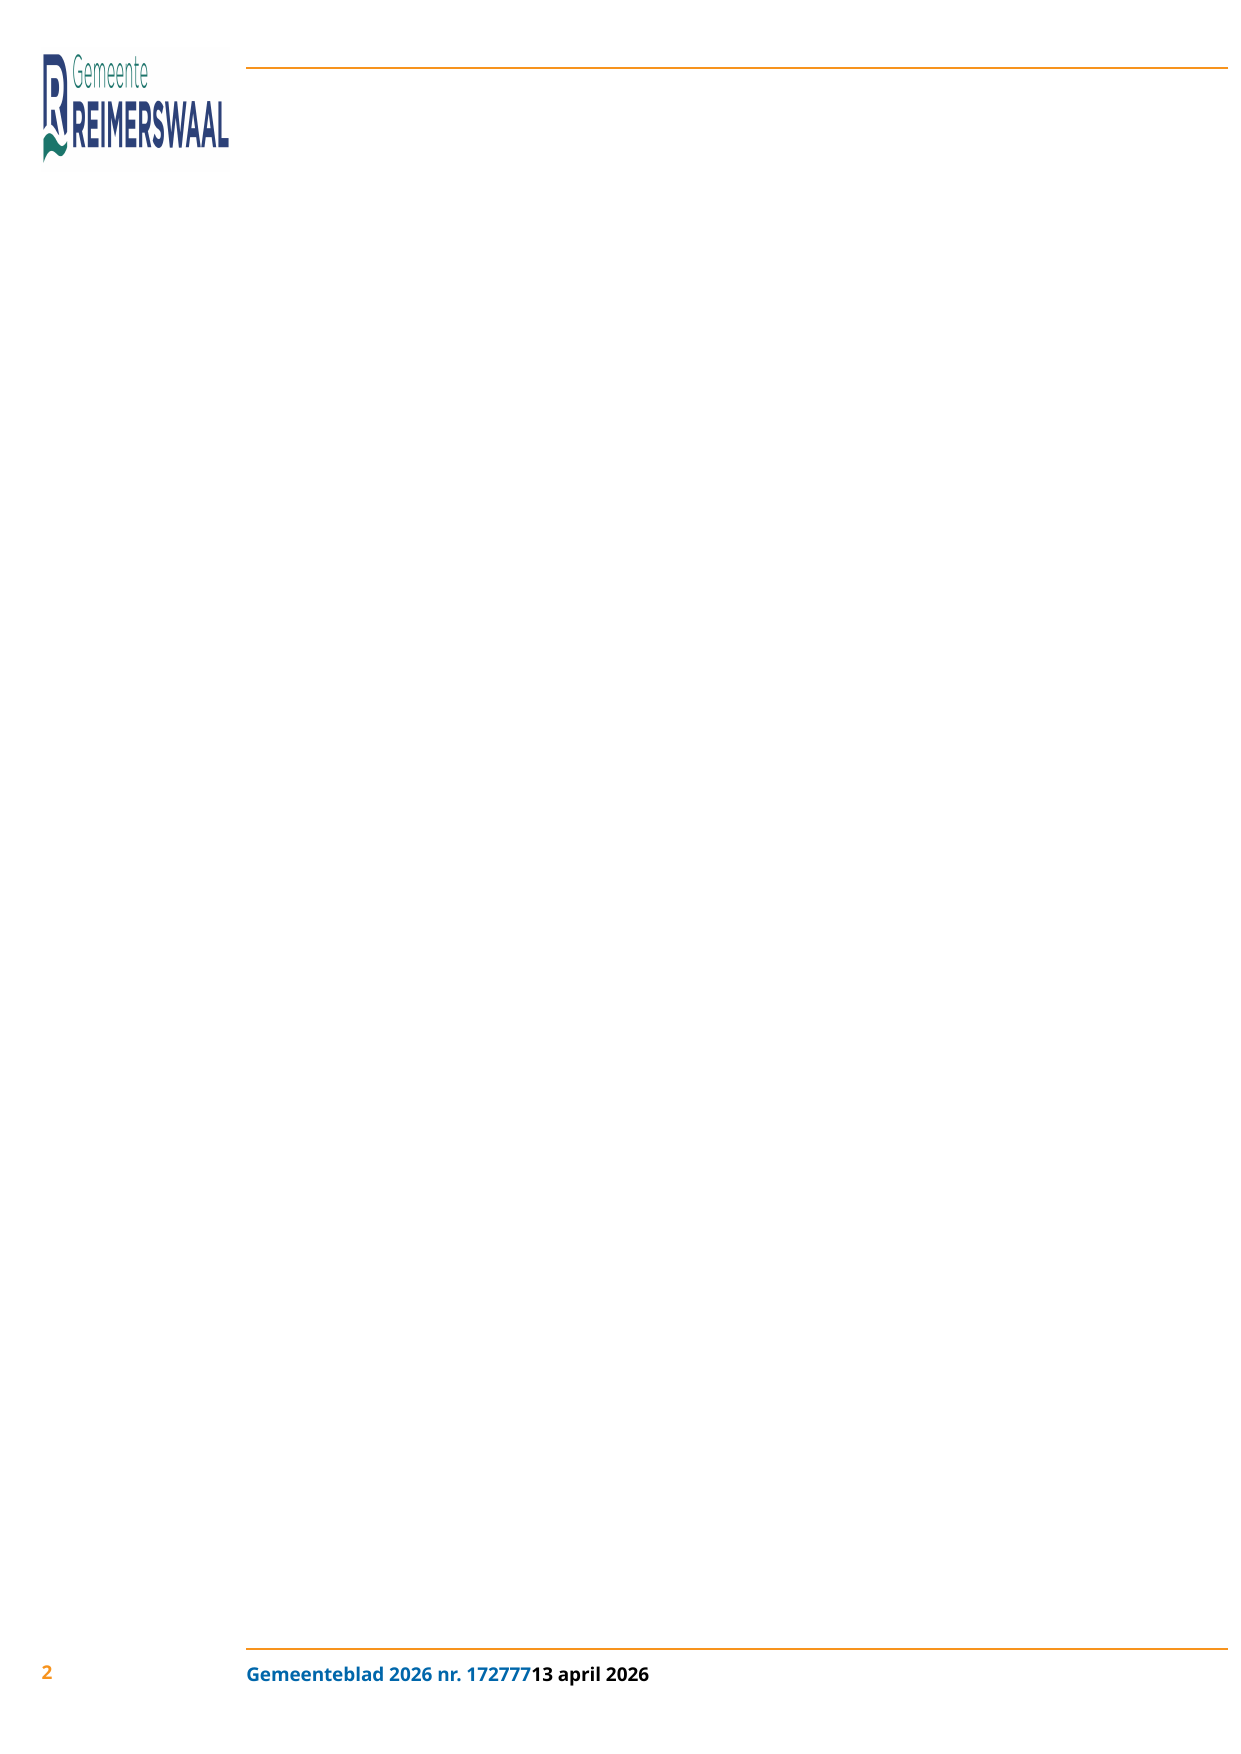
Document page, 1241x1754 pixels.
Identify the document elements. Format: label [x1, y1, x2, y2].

picture [41, 47, 231, 172]
